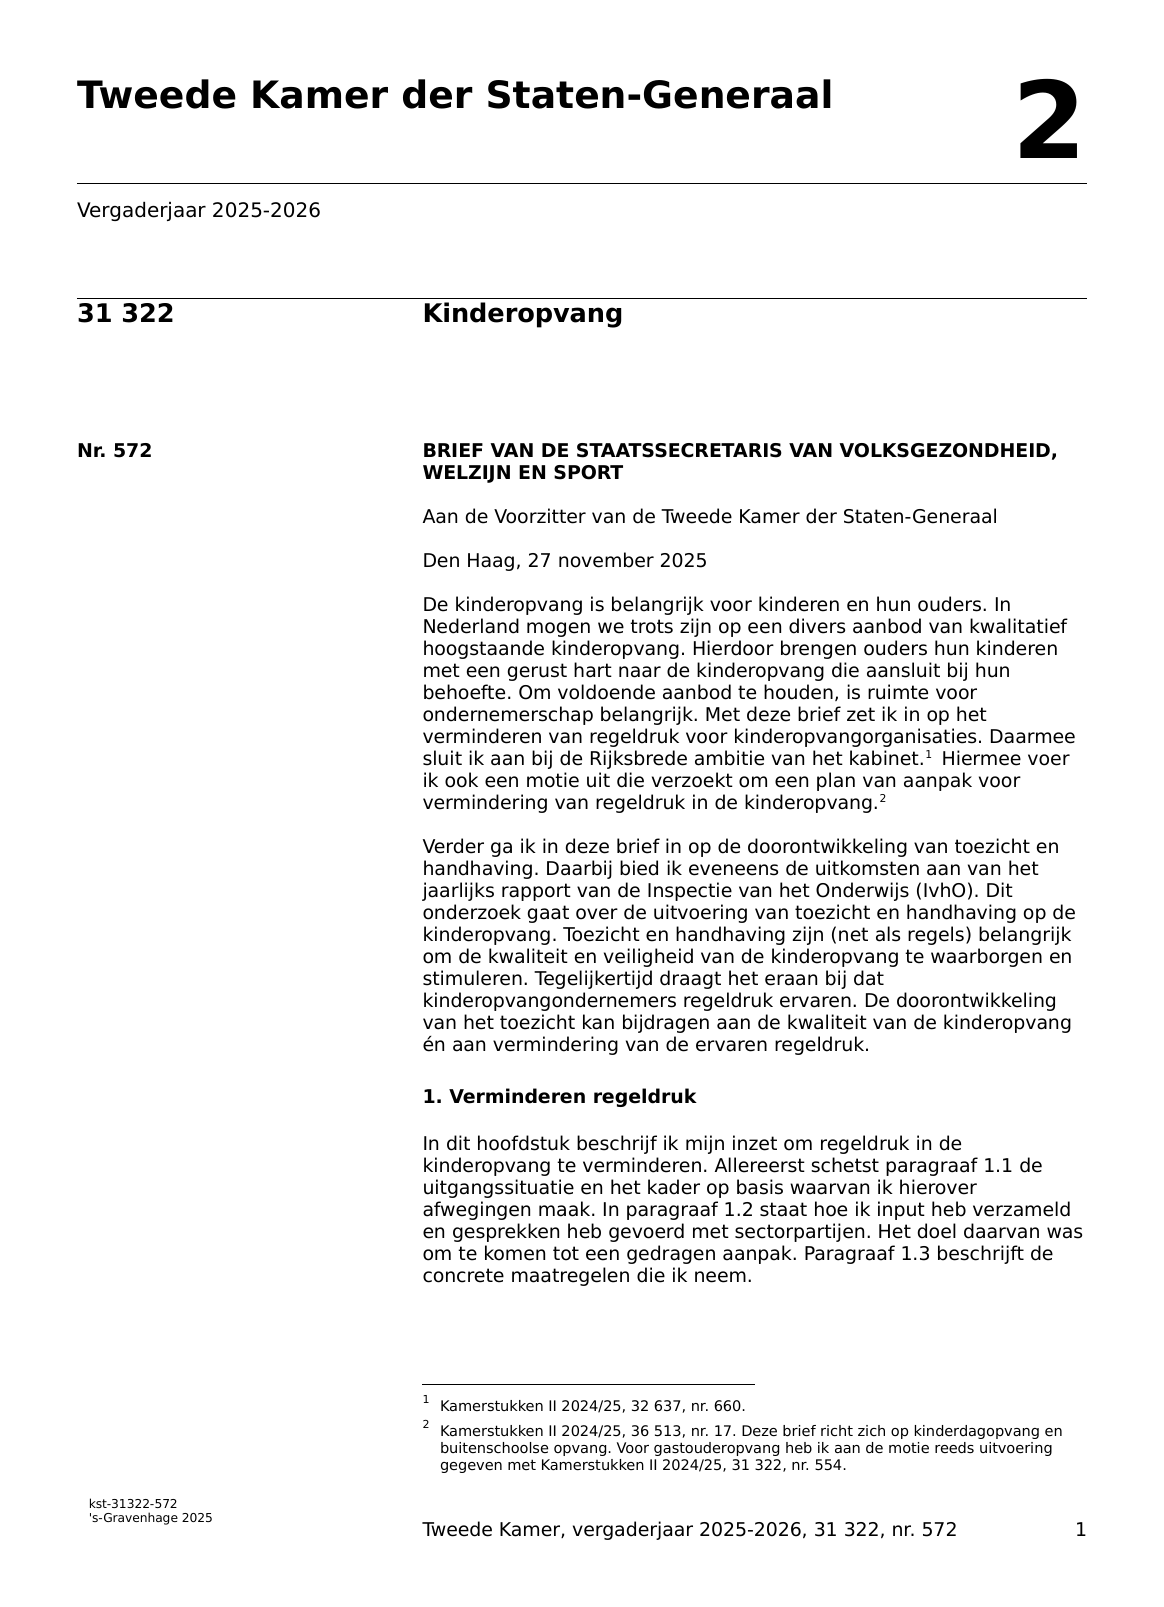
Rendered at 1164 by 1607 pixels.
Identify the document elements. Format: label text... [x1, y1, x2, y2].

subtitle 31 322 Kinderopvang [77, 299, 1087, 329]
table_header 2 [886, 59, 1087, 183]
subtitle 1. Verminderen regeldruk [422, 1086, 1087, 1108]
text In dit hoofdstuk beschrijf ik mijn inzet om regeldruk in de kinderopvang te verminderen. Allereerst schetst paragraaf 1.1 de uitgangssituatie en het kader op basis waarvan ik hierover afwegingen maak. In paragraaf 1.2 staat hoe ik input heb verzameld en gesprekken heb gevoerd met sectorpartijen. Het doel daarvan was om te komen tot een gedragen aanpak. Paragraaf 1.3 beschrijft de concrete maatregelen die ik neem. [422, 1133, 1087, 1287]
text Kamerstukken II 2024/25, 32 637, nr. 660. [422, 1393, 1087, 1416]
text Verder ga ik in deze brief in op de doorontwikkeling van toezicht en handhaving. Daarbij bied ik eveneens de uitkomsten aan van het jaarlijks rapport van de Inspectie van het Onderwijs (IvhO). Dit onderzoek gaat over de uitvoering van toezicht en handhaving op de kinderopvang. Toezicht en handhaving zijn (net als regels) belangrijk om de kwaliteit en veiligheid van de kinderopvang te waarborgen en stimuleren. Tegelijkertijd draagt het eraan bij dat kinderopvangondernemers regeldruk ervaren. De doorontwikkeling van het toezicht kan bijdragen aan de kwaliteit van de kinderopvang én aan vermindering van de ervaren regeldruk. [422, 836, 1087, 1056]
text Aan de Voorzitter van de Tweede Kamer der Staten-Generaal [422, 506, 1087, 528]
text kst-31322-572 [88, 1497, 323, 1511]
text Kamerstukken II 2024/25, 36 513, nr. 17. Deze brief richt zich op kinderdagopvang en buitenschoolse opvang. Voor gastouderopvang heb ik aan de motie reeds uitvoering gegeven met Kamerstukken II 2024/25, 31 322, nr. 554. [422, 1418, 1087, 1474]
table_cell Vergaderjaar 2025-2026 [77, 184, 1087, 298]
text Den Haag, 27 november 2025 [422, 550, 1087, 572]
subtitle Nr. 572 BRIEF VAN DE STAATSSECRETARIS VAN VOLKSGEZONDHEID, WELZIJN EN SPORT [77, 440, 1087, 484]
table_header Tweede Kamer der Staten-Generaal [77, 59, 886, 183]
text De kinderopvang is belangrijk voor kinderen en hun ouders. In Nederland mogen we trots zijn op een divers aanbod van kwalitatief hoogstaande kinderopvang. Hierdoor brengen ouders hun kinderen met een gerust hart naar de kinderopvang die aansluit bij hun behoefte. Om voldoende aanbod te houden, is ruimte voor ondernemerschap belangrijk. Met deze brief zet ik in op het verminderen van regeldruk voor kinderopvangorganisaties. Daarmee sluit ik aan bij de Rijksbrede ambitie van het kabinet. Hiermee voer ik ook een motie uit die verzoekt om een plan van aanpak voor vermindering van regeldruk in de kinderopvang. [422, 594, 1087, 814]
text 's-Gravenhage 2025 [88, 1511, 323, 1525]
